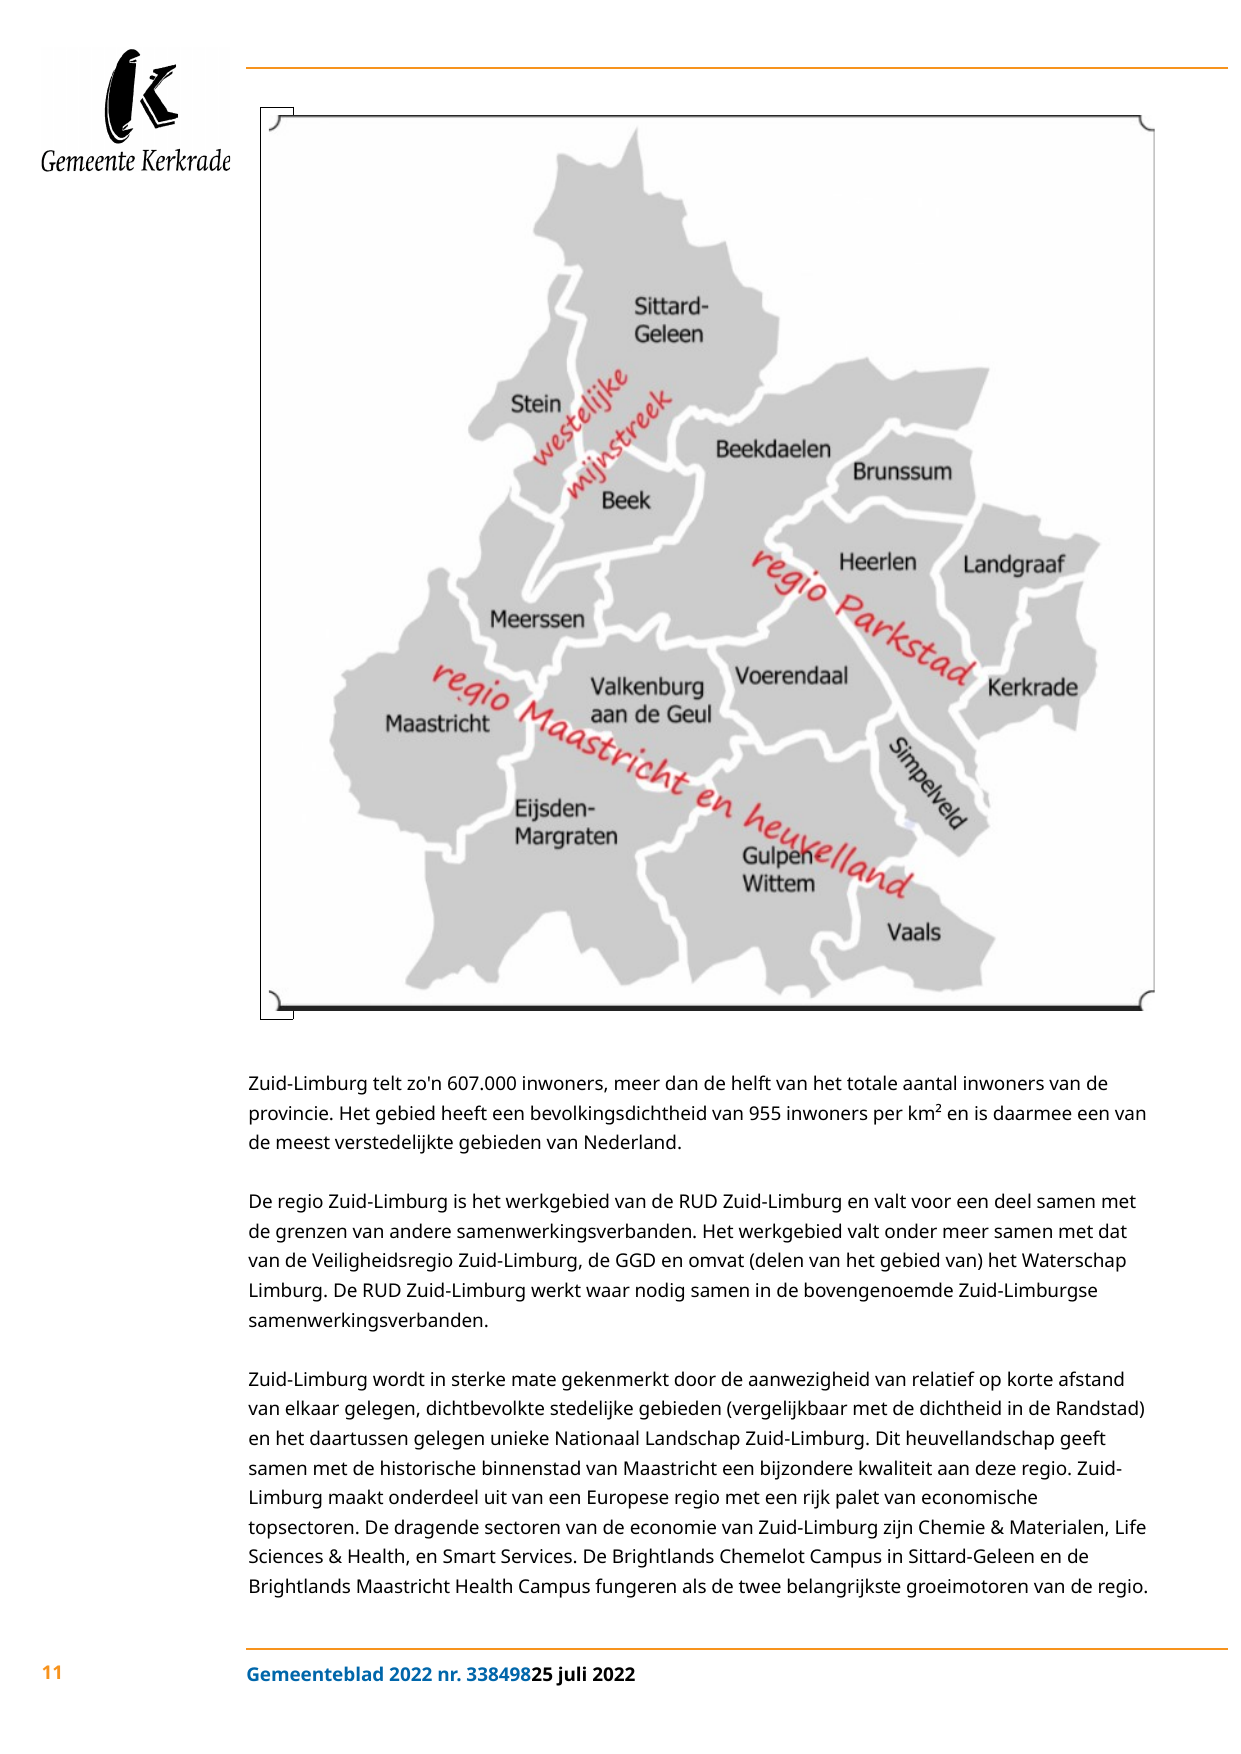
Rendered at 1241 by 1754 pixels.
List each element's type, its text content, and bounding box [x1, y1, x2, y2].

text Zuid-Limburg telt zo'n 607.000 inwoners, meer dan de helft van het totale aantal inwoners van de provincie. Het gebied heeft een bevolkingsdichtheid van 955 inwoners per km² en is daarmee een van de meest verstedelijkte gebieden van Nederland. [248, 1070, 1152, 1155]
text Zuid-Limburg wordt in sterke mate gekenmerkt door de aanwezigheid van relatief op korte afstand van elkaar gelegen, dichtbevolkte stedelijke gebieden (vergelijkbaar met de dichtheid in de Randstad) en het daartussen gelegen unieke Nationaal Landschap Zuid-Limburg. Dit heuvellandschap geeft samen met de historische binnenstad van Maastricht een bijzondere kwaliteit aan deze regio. Zuid-Limburg maakt onderdeel uit van een Europese regio met een rijk palet van economische topsectoren. De dragende sectoren van de economie van Zuid-Limburg zijn Chemie & Materialen, Life Sciences & Health, en Smart Services. De Brightlands Chemelot Campus in Sittard-Geleen en de Brightlands Maastricht Health Campus fungeren als de twee belangrijkste groeimotoren van de regio. [248, 1366, 1152, 1599]
picture [41, 47, 231, 172]
picture [268, 115, 1155, 1011]
text De regio Zuid-Limburg is het werkgebied van de RUD Zuid-Limburg en valt voor een deel samen met de grenzen van andere samenwerkingsverbanden. Het werkgebied valt onder meer samen met dat van de Veiligheidsregio Zuid-Limburg, de GGD en omvat (delen van het gebied van) het Waterschap Limburg. De RUD Zuid-Limburg werkt waar nodig samen in de bovengenoemde Zuid-Limburgse samenwerkingsverbanden. [248, 1188, 1152, 1333]
